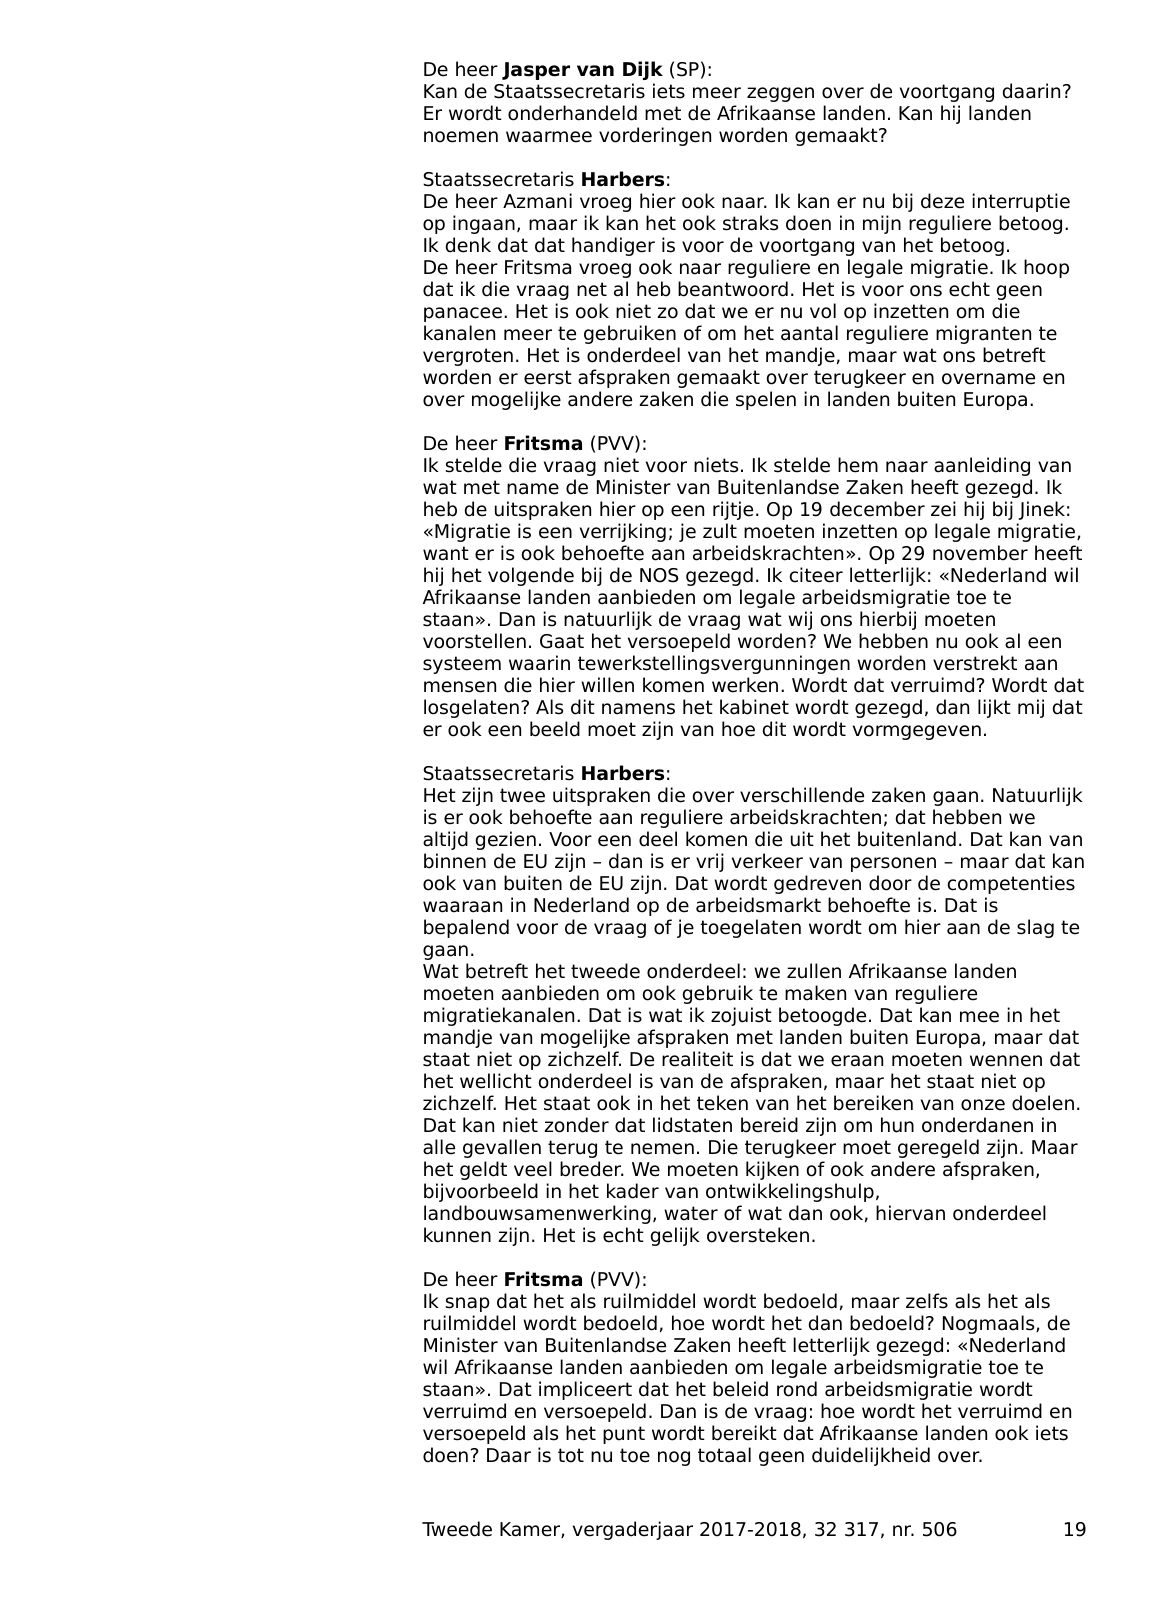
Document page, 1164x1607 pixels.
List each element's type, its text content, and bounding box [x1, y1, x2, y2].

text Wat betreft het tweede onderdeel: we zullen Afrikaanse landen moeten aanbieden om ook gebruik te maken van reguliere migratiekanalen. Dat is wat ik zojuist betoogde. Dat kan mee in het mandje van mogelijke afspraken met landen buiten Europa, maar dat staat niet op zichzelf. De realiteit is dat we eraan moeten wennen dat het wellicht onderdeel is van de afspraken, maar het staat niet op zichzelf. Het staat ook in het teken van het bereiken van onze doelen. Dat kan niet zonder dat lidstaten bereid zijn om hun onderdanen in alle gevallen terug te nemen. Die terugkeer moet geregeld zijn. Maar het geldt veel breder. We moeten kijken of ook andere afspraken, bijvoorbeeld in het kader van ontwikkelingshulp, landbouwsamenwerking, water of wat dan ook, hiervan onderdeel kunnen zijn. Het is echt gelijk oversteken. [422, 961, 1087, 1247]
text De heer Azmani vroeg hier ook naar. Ik kan er nu bij deze interruptie op ingaan, maar ik kan het ook straks doen in mijn reguliere betoog. Ik denk dat dat handiger is voor de voortgang van het betoog. [422, 191, 1087, 257]
text Kan de Staatssecretaris iets meer zeggen over de voortgang daarin? Er wordt onderhandeld met de Afrikaanse landen. Kan hij landen noemen waarmee vorderingen worden gemaakt? [422, 81, 1087, 147]
text De heer Fritsma vroeg ook naar reguliere en legale migratie. Ik hoop dat ik die vraag net al heb beantwoord. Het is voor ons echt geen panacee. Het is ook niet zo dat we er nu vol op inzetten om die kanalen meer te gebruiken of om het aantal reguliere migranten te vergroten. Het is onderdeel van het mandje, maar wat ons betreft worden er eerst afspraken gemaakt over terugkeer en overname en over mogelijke andere zaken die spelen in landen buiten Europa. [422, 257, 1087, 411]
text Ik stelde die vraag niet voor niets. Ik stelde hem naar aanleiding van wat met name de Minister van Buitenlandse Zaken heeft gezegd. Ik heb de uitspraken hier op een rijtje. Op 19 december zei hij bij Jinek: «Migratie is een verrijking; je zult moeten inzetten op legale migratie, want er is ook behoefte aan arbeidskrachten». Op 29 november heeft hij het volgende bij de NOS gezegd. Ik citeer letterlijk: «Nederland wil Afrikaanse landen aanbieden om legale arbeidsmigratie toe te staan». Dan is natuurlijk de vraag wat wij ons hierbij moeten voorstellen. Gaat het versoepeld worden? We hebben nu ook al een systeem waarin tewerkstellingsvergunningen worden verstrekt aan mensen die hier willen komen werken. Wordt dat verruimd? Wordt dat losgelaten? Als dit namens het kabinet wordt gezegd, dan lijkt mij dat er ook een beeld moet zijn van hoe dit wordt vormgegeven. [422, 455, 1087, 741]
text De heer Jasper van Dijk (SP): [422, 59, 1087, 81]
text Ik snap dat het als ruilmiddel wordt bedoeld, maar zelfs als het als ruilmiddel wordt bedoeld, hoe wordt het dan bedoeld? Nogmaals, de Minister van Buitenlandse Zaken heeft letterlijk gezegd: «Nederland wil Afrikaanse landen aanbieden om legale arbeidsmigratie toe te staan». Dat impliceert dat het beleid rond arbeidsmigratie wordt verruimd en versoepeld. Dan is de vraag: hoe wordt het verruimd en versoepeld als het punt wordt bereikt dat Afrikaanse landen ook iets doen? Daar is tot nu toe nog totaal geen duidelijkheid over. [422, 1291, 1087, 1467]
text Staatssecretaris Harbers: [422, 763, 1087, 785]
text Het zijn twee uitspraken die over verschillende zaken gaan. Natuurlijk is er ook behoefte aan reguliere arbeidskrachten; dat hebben we altijd gezien. Voor een deel komen die uit het buitenland. Dat kan van binnen de EU zijn – dan is er vrij verkeer van personen – maar dat kan ook van buiten de EU zijn. Dat wordt gedreven door de competenties waaraan in Nederland op de arbeidsmarkt behoefte is. Dat is bepalend voor de vraag of je toegelaten wordt om hier aan de slag te gaan. [422, 785, 1087, 961]
text De heer Fritsma (PVV): [422, 433, 1087, 455]
text De heer Fritsma (PVV): [422, 1269, 1087, 1291]
text Staatssecretaris Harbers: [422, 169, 1087, 191]
